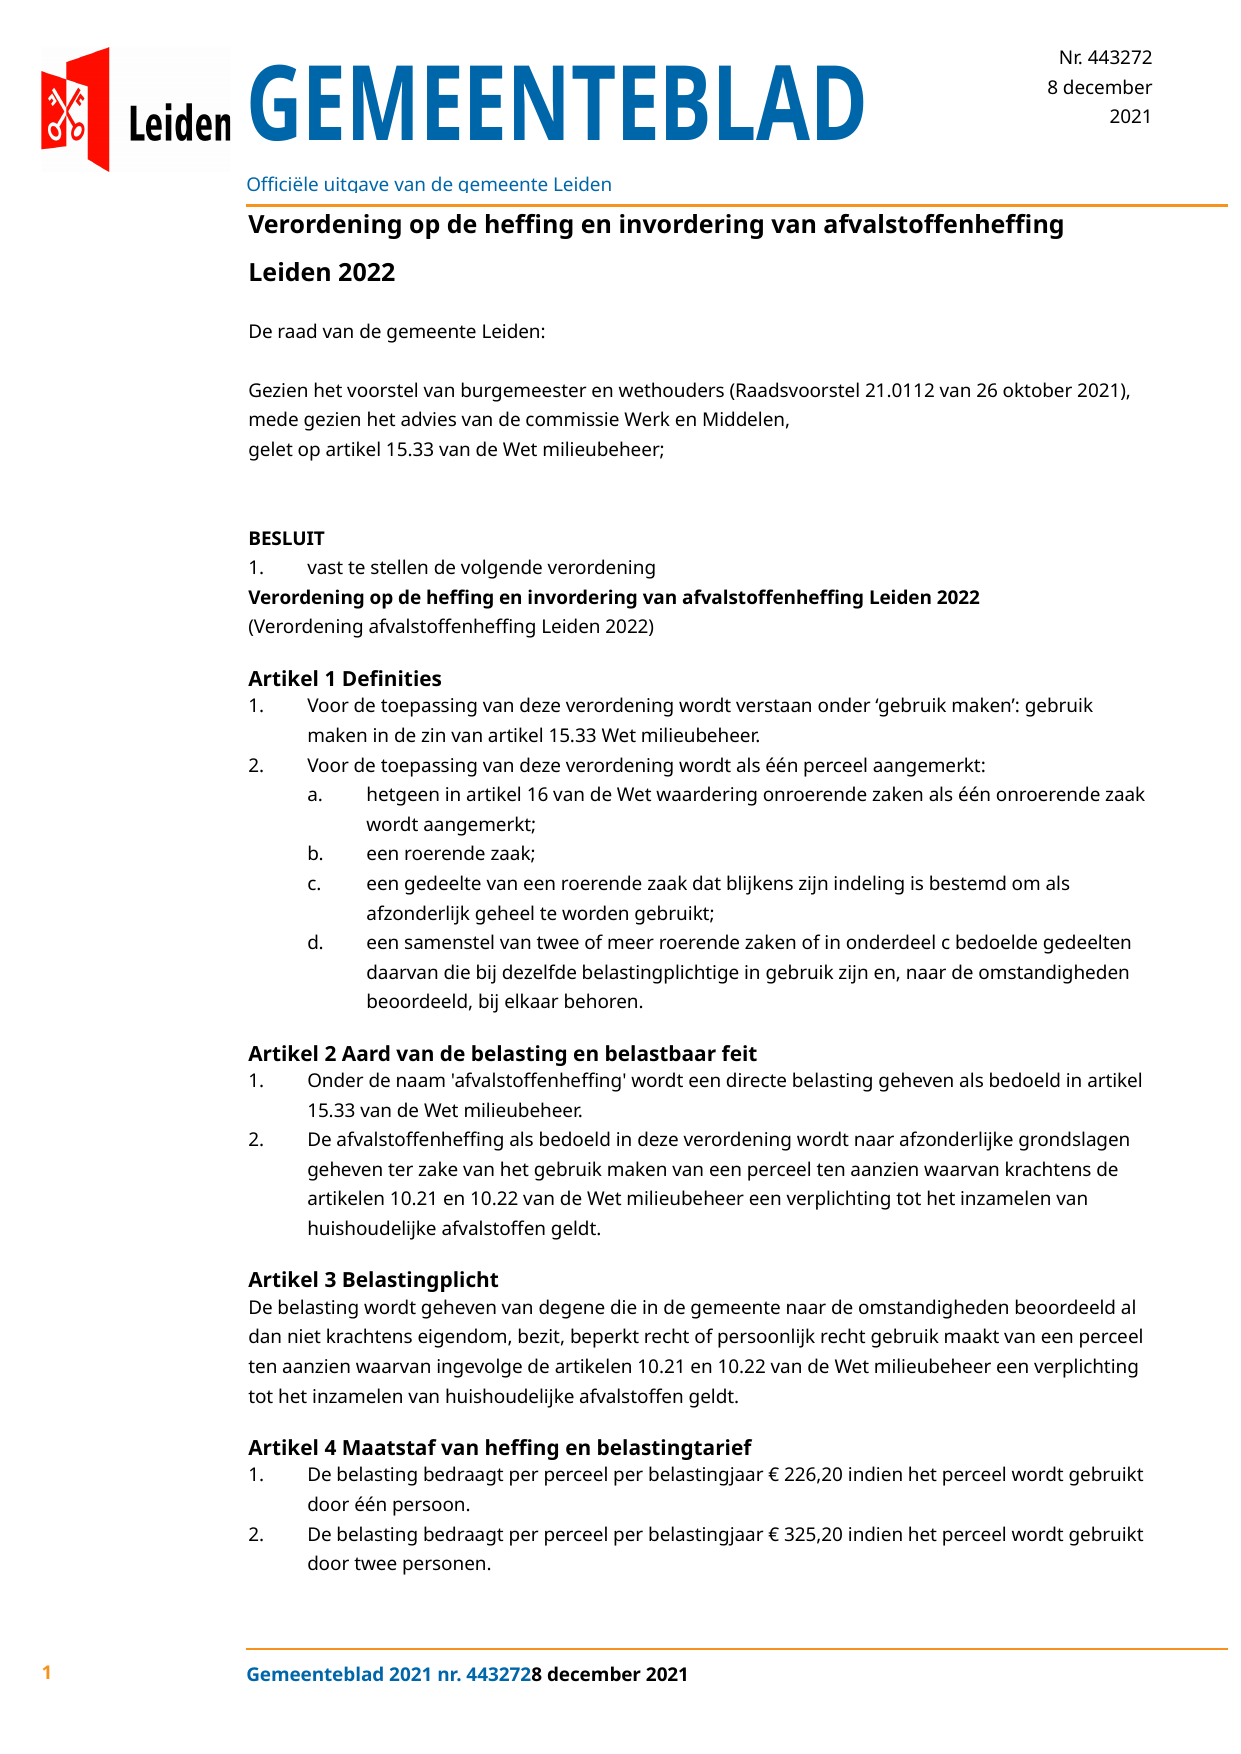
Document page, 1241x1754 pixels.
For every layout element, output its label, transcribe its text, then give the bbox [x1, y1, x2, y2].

text Artikel 1 Definities [248, 664, 1152, 693]
list De belasting bedraagt per perceel per belastingjaar € 226,20 indien het perceel wordt gebruikt door één persoon. [248, 1462, 1152, 1517]
list een roerende zaak; [307, 841, 1152, 866]
list een gedeelte van een roerende zaak dat blijkens zijn indeling is bestemd om als afzonderlijk geheel te worden gebruikt; [307, 870, 1152, 925]
picture [41, 47, 231, 172]
list vast te stellen de volgende verordening [248, 554, 1152, 580]
list Onder de naam 'afvalstoffenheffing' wordt een directe belasting geheven als bedoeld in artikel 15.33 van de Wet milieubeheer. [248, 1067, 1152, 1123]
text (Verordening afvalstoffenheffing Leiden 2022) [248, 614, 1152, 639]
text Verordening op de heffing en invordering van afvalstoffenheffing Leiden 2022 [248, 584, 1152, 610]
list De afvalstoffenheffing als bedoeld in deze verordening wordt naar afzonderlijke grondslagen geheven ter zake van het gebruik maken van een perceel ten aanzien waarvan krachtens de artikelen 10.21 en 10.22 van de Wet milieubeheer een verplichting tot het inzamelen van huishoudelijke afvalstoffen geldt. [248, 1126, 1152, 1241]
text Artikel 4 Maatstaf van heffing en belastingtarief [248, 1433, 1152, 1462]
list Voor de toepassing van deze verordening wordt als één perceel aangemerkt: [248, 752, 1152, 777]
text Gezien het voorstel van burgemeester en wethouders (Raadsvoorstel 21.0112 van 26 oktober 2021), mede gezien het advies van de commissie Werk en Middelen, [248, 377, 1152, 432]
list De belasting bedraagt per perceel per belastingjaar € 325,20 indien het perceel wordt gebruikt door twee personen. [248, 1521, 1152, 1576]
text De raad van de gemeente Leiden: [248, 318, 1152, 344]
text gelet op artikel 15.33 van de Wet milieubeheer; [248, 436, 1152, 462]
text BESLUIT [248, 525, 1152, 551]
text Verordening op de heffing en invordering van afvalstoffenheffing Leiden 2022 [248, 207, 1152, 288]
list een samenstel van twee of meer roerende zaken of in onderdeel c bedoelde gedeelten daarvan die bij dezelfde belastingplichtige in gebruik zijn en, naar de omstandigheden beoordeeld, bij elkaar behoren. [307, 929, 1152, 1014]
text De belasting wordt geheven van degene die in de gemeente naar de omstandigheden beoordeeld al dan niet krachtens eigendom, bezit, beperkt recht of persoonlijk recht gebruik maakt van een perceel ten aanzien waarvan ingevolge de artikelen 10.21 en 10.22 van de Wet milieubeheer een verplichting tot het inzamelen van huishoudelijke afvalstoffen geldt. [248, 1294, 1152, 1408]
list hetgeen in artikel 16 van de Wet waardering onroerende zaken als één onroerende zaak wordt aangemerkt; [307, 781, 1152, 837]
text Artikel 2 Aard van de belasting en belastbaar feit [248, 1039, 1152, 1067]
text Artikel 3 Belastingplicht [248, 1266, 1152, 1294]
list Voor de toepassing van deze verordening wordt verstaan onder ‘gebruik maken’: gebruik maken in de zin van artikel 15.33 Wet milieubeheer. [248, 693, 1152, 748]
